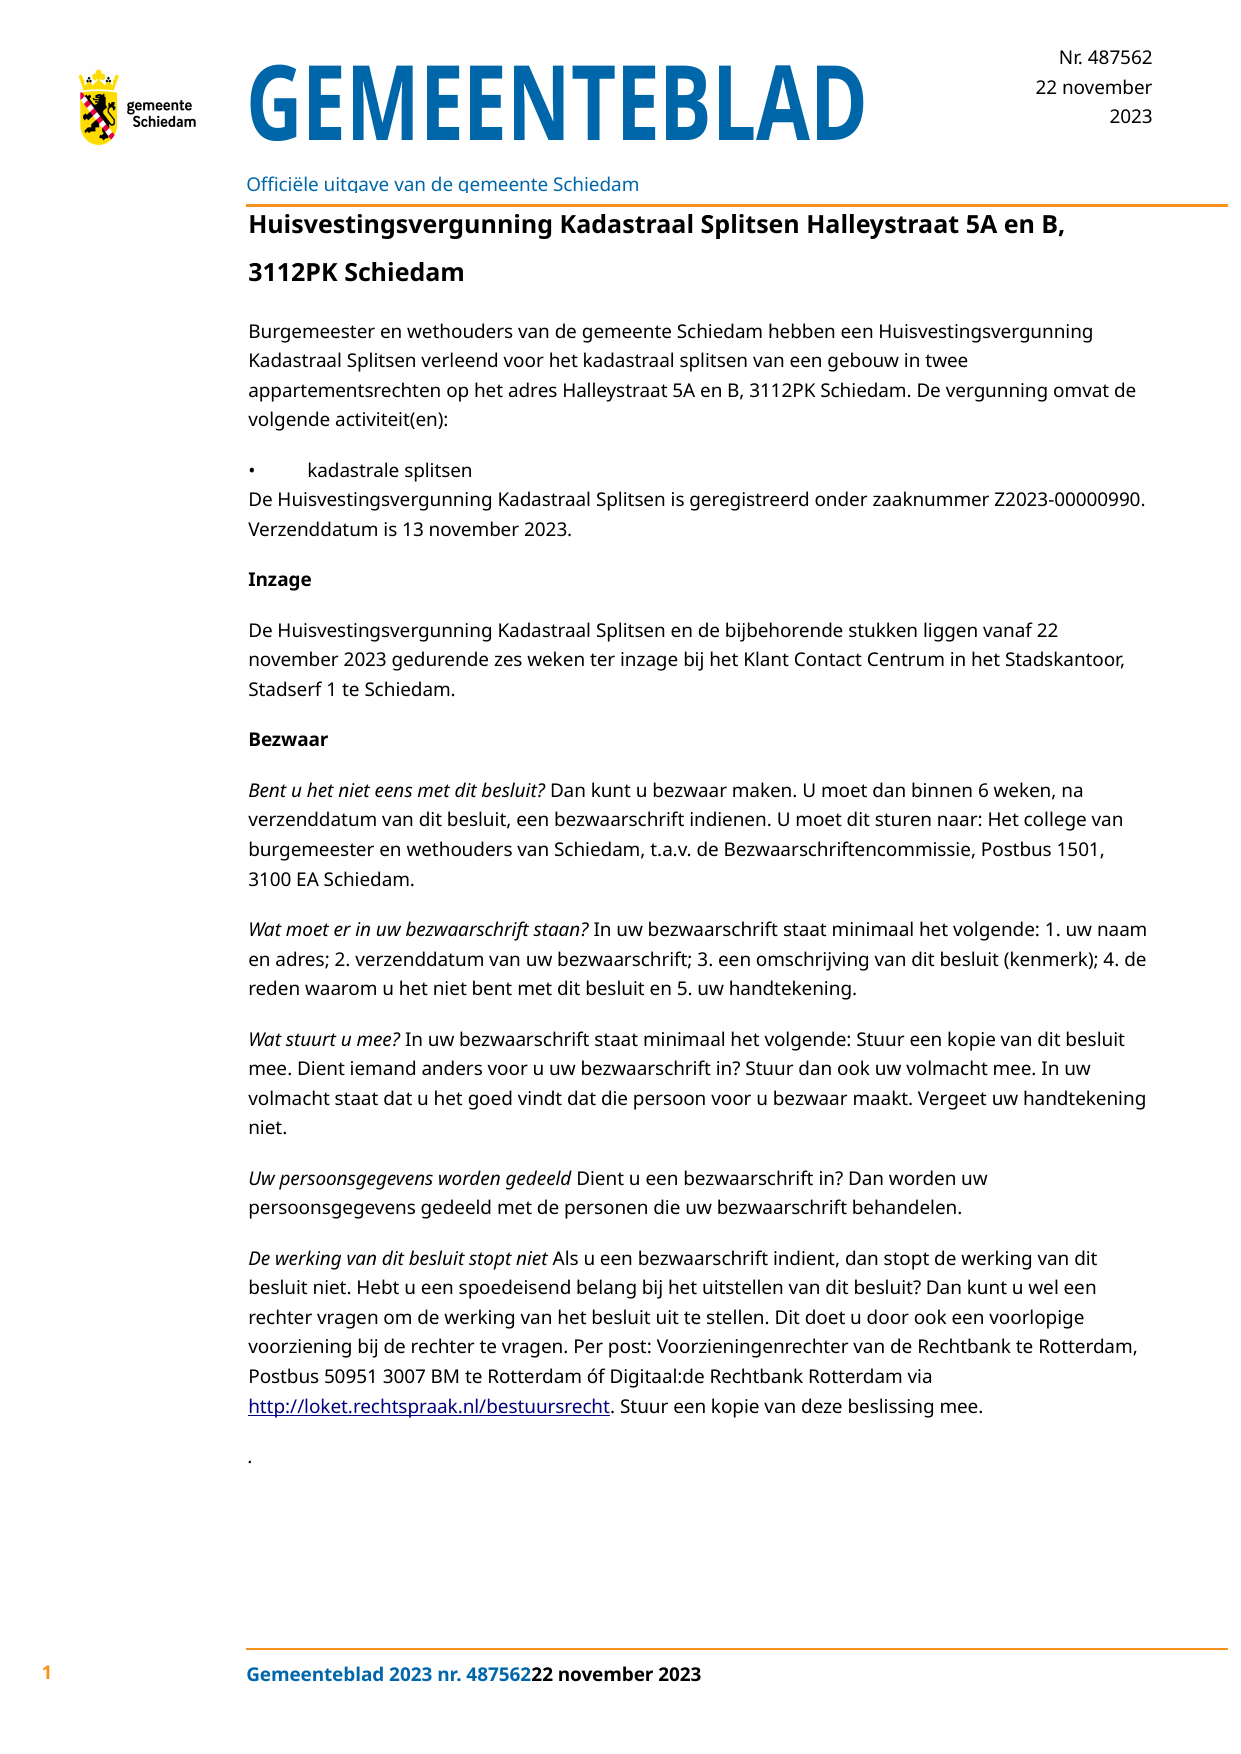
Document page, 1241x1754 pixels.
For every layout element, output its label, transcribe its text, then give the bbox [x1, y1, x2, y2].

text Wat stuurt u mee? In uw bezwaarschrift staat minimaal het volgende: Stuur een kopie van dit besluit mee. Dient iemand anders voor u uw bezwaarschrift in? Stuur dan ook uw volmacht mee. In uw volmacht staat dat u het goed vindt dat die persoon voor u bezwaar maakt. Vergeet uw handtekening niet. [248, 1026, 1152, 1140]
text Bent u het niet eens met dit besluit? Dan kunt u bezwaar maken. U moet dan binnen 6 weken, na verzenddatum van dit besluit, een bezwaarschrift indienen. U moet dit sturen naar: Het college van burgemeester en wethouders van Schiedam, t.a.v. de Bezwaarschriftencommissie, Postbus 1501, 3100 EA Schiedam. [248, 777, 1152, 892]
text De Huisvestingsvergunning Kadastraal Splitsen is geregistreerd onder zaaknummer Z2023-00000990. Verzenddatum is 13 november 2023. [248, 487, 1152, 542]
text Uw persoonsgegevens worden gedeeld Dient u een bezwaarschrift in? Dan worden uw persoonsgegevens gedeeld met de personen die uw bezwaarschrift behandelen. [248, 1165, 1152, 1220]
text Inzage [248, 567, 1152, 592]
text . [248, 1443, 1152, 1469]
text De werking van dit besluit stopt niet Als u een bezwaarschrift indient, dan stopt de werking van dit besluit niet. Hebt u een spoedeisend belang bij het uitstellen van dit besluit? Dan kunt u wel een rechter vragen om de werking van het besluit uit te stellen. Dit doet u door ook een voorlopige voorziening bij de rechter te vragen. Per post: Voorzieningenrechter van de Rechtbank te Rotterdam, Postbus 50951 3007 BM te Rotterdam óf Digitaal:de Rechtbank Rotterdam via http://loket.rechtspraak.nl/bestuursrecht. Stuur een kopie van deze beslissing mee. [248, 1245, 1152, 1419]
list kadastrale splitsen [248, 457, 1152, 483]
text Huisvestingsvergunning Kadastraal Splitsen Halleystraat 5A en B, 3112PK Schiedam [248, 207, 1152, 288]
text De Huisvestingsvergunning Kadastraal Splitsen en de bijbehorende stukken liggen vanaf 22 november 2023 gedurende zes weken ter inzage bij het Klant Contact Centrum in het Stadskantoor, Stadserf 1 te Schiedam. [248, 617, 1152, 702]
picture [41, 47, 231, 172]
text Wat moet er in uw bezwaarschrift staan? In uw bezwaarschrift staat minimaal het volgende: 1. uw naam en adres; 2. verzenddatum van uw bezwaarschrift; 3. een omschrijving van dit besluit (kenmerk); 4. de reden waarom u het niet bent met dit besluit en 5. uw handtekening. [248, 916, 1152, 1001]
text Burgemeester en wethouders van de gemeente Schiedam hebben een Huisvestingsvergunning Kadastraal Splitsen verleend voor het kadastraal splitsen van een gebouw in twee appartementsrechten op het adres Halleystraat 5A en B, 3112PK Schiedam. De vergunning omvat de volgende activiteit(en): [248, 318, 1152, 432]
text Bezwaar [248, 727, 1152, 752]
